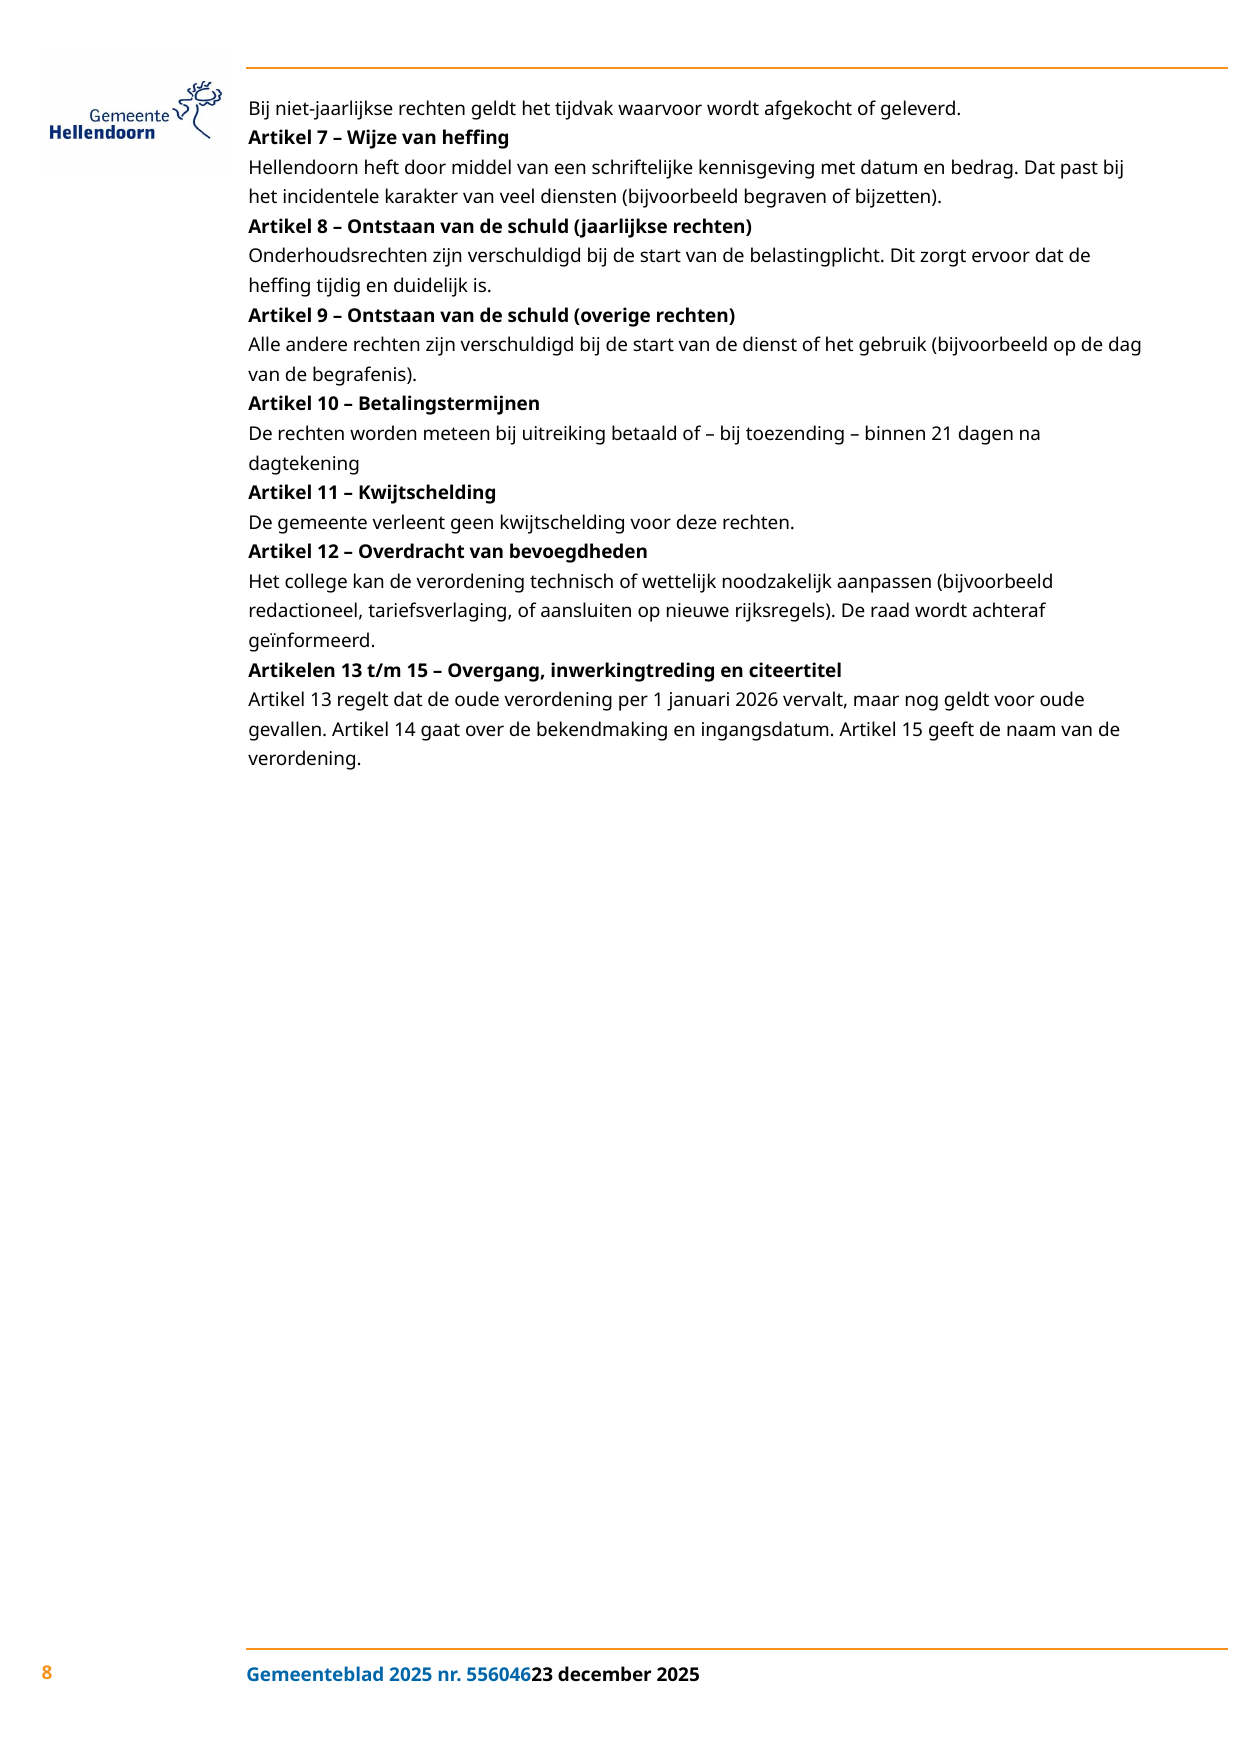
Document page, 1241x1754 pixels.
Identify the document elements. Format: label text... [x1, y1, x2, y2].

text Artikelen 13 t/m 15 – Overgang, inwerkingtreding en citeertitel [248, 657, 1152, 683]
text Hellendoorn heft door middel van een schriftelijke kennisgeving met datum en bedrag. Dat past bij het incidentele karakter van veel diensten (bijvoorbeeld begraven of bijzetten). [248, 154, 1152, 209]
text Alle andere rechten zijn verschuldigd bij de start van de dienst of het gebruik (bijvoorbeeld op de dag van de begrafenis). [248, 331, 1152, 387]
text Artikel 12 – Overdracht van bevoegdheden [248, 538, 1152, 564]
text Artikel 10 – Betalingstermijnen [248, 391, 1152, 416]
text De rechten worden meteen bij uitreiking betaald of – bij toezending – binnen 21 dagen na dagtekening [248, 420, 1152, 476]
text Artikel 7 – Wijze van heffing [248, 124, 1152, 150]
text De gemeente verleent geen kwijtschelding voor deze rechten. [248, 509, 1152, 535]
text Onderhoudsrechten zijn verschuldigd bij de start van de belastingplicht. Dit zorgt ervoor dat de heffing tijdig en duidelijk is. [248, 243, 1152, 298]
text Bij niet-jaarlijkse rechten geldt het tijdvak waarvoor wordt afgekocht of geleverd. [248, 95, 1152, 121]
text Het college kan de verordening technisch of wettelijk noodzakelijk aanpassen (bijvoorbeeld redactioneel, tariefsverlaging, of aansluiten op nieuwe rijksregels). De raad wordt achteraf geïnformeerd. [248, 568, 1152, 653]
text Artikel 11 – Kwijtschelding [248, 479, 1152, 505]
text Artikel 8 – Ontstaan van de schuld (jaarlijkse rechten) [248, 213, 1152, 239]
picture [41, 47, 231, 172]
text Artikel 13 regelt dat de oude verordening per 1 januari 2026 vervalt, maar nog geldt voor oude gevallen. Artikel 14 gaat over de bekendmaking en ingangsdatum. Artikel 15 geeft de naam van de verordening. [248, 686, 1152, 771]
text Artikel 9 – Ontstaan van de schuld (overige rechten) [248, 302, 1152, 328]
